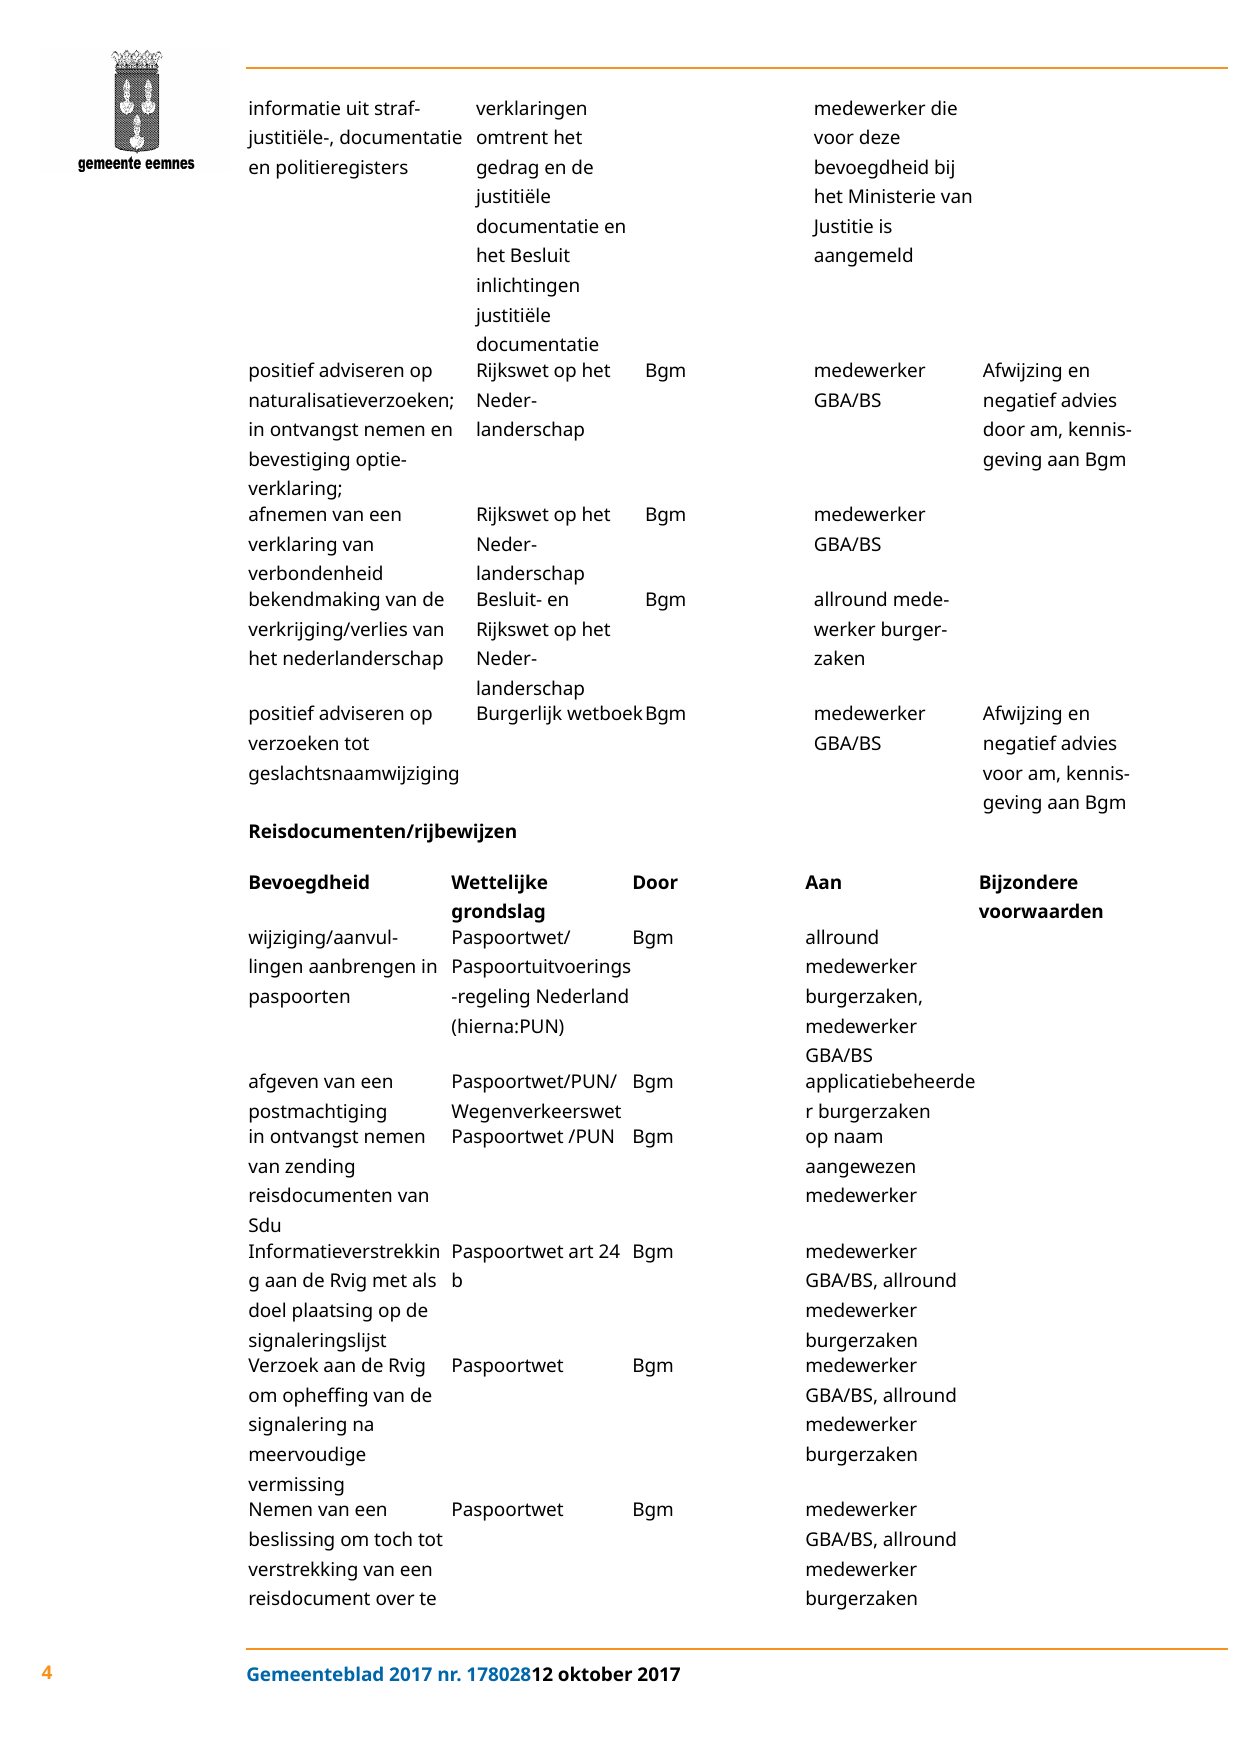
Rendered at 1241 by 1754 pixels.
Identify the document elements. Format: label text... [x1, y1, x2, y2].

table_cell Besluit- en Rijkswet op het Neder- landerschap [476, 586, 645, 701]
text Reisdocumenten/rijbewijzen [248, 818, 1152, 844]
table_cell Bgm [632, 1353, 805, 1497]
table_cell positief adviseren op naturalisatieverzoeken; in ontvangst nemen en bevestiging optie- verklaring; [248, 357, 476, 501]
table_cell Bgm [645, 586, 814, 701]
table_cell Bgm [645, 501, 814, 586]
table_cell [645, 95, 814, 357]
table_cell verklaringen omtrent het gedrag en de justitiële documentatie en het Besluit inlichtingen justitiële documentatie [476, 95, 645, 357]
table_cell op naam aangewezen medewerker [805, 1124, 978, 1238]
table_cell Paspoortwet art 24 b [451, 1238, 632, 1352]
table_cell [983, 586, 1152, 701]
table_cell Bgm [645, 701, 814, 815]
table_header Bevoegdheid [248, 869, 451, 924]
table_cell medewerker GBA/BS, allround medewerker burgerzaken [805, 1353, 978, 1497]
table_cell Rijkswet op het Neder- landerschap [476, 357, 645, 501]
table_cell Verzoek aan de Rvig om opheffing van de signalering na meervoudige vermissing [248, 1353, 451, 1497]
table_cell [979, 1124, 1152, 1238]
table_cell Bgm [632, 924, 805, 1068]
table_cell allround mede-werker burger- zaken [814, 586, 983, 701]
table_cell medewerker GBA/BS [814, 701, 983, 815]
table_cell Paspoortwet/PUN/ Wegenverkeerswet [451, 1068, 632, 1123]
table_cell Afwijzing en negatief advies door am, kennis- geving aan Bgm [983, 357, 1152, 501]
table_cell Bgm [632, 1497, 805, 1611]
table_header Aan [805, 869, 978, 924]
table_cell Burgerlijk wetboek [476, 701, 645, 815]
table_cell [979, 1497, 1152, 1611]
table_cell [983, 95, 1152, 357]
table_cell Paspoortwet [451, 1353, 632, 1497]
table_cell applicatiebeheerder burgerzaken [805, 1068, 978, 1123]
table_cell Paspoortwet [451, 1497, 632, 1611]
table_cell Paspoortwet /PUN [451, 1124, 632, 1238]
table_cell in ontvangst nemen van zending reisdocumenten van Sdu [248, 1124, 451, 1238]
table_cell [979, 1353, 1152, 1497]
table_cell afgeven van een postmachtiging [248, 1068, 451, 1123]
picture [41, 47, 231, 172]
table_cell medewerker GBA/BS, allround medewerker burgerzaken [805, 1238, 978, 1352]
table_header Door [632, 869, 805, 924]
table_cell [979, 1068, 1152, 1123]
table_cell Bgm [645, 357, 814, 501]
table_cell Nemen van een beslissing om toch tot verstrekking van een reisdocument over te [248, 1497, 451, 1611]
table_cell medewerker die voor deze bevoegdheid bij het Ministerie van Justitie is aangemeld [814, 95, 983, 357]
table_cell Bgm [632, 1238, 805, 1352]
table_cell [979, 1238, 1152, 1352]
table_cell allround medewerker burgerzaken, medewerker GBA/BS [805, 924, 978, 1068]
table_cell Rijkswet op het Neder- landerschap [476, 501, 645, 586]
table_cell afnemen van een verklaring van verbondenheid [248, 501, 476, 586]
table_header Bijzondere voorwaarden [979, 869, 1152, 924]
table_cell positief adviseren op verzoeken tot geslachtsnaamwijziging [248, 701, 476, 815]
table_cell Informatieverstrekking aan de Rvig met als doel plaatsing op de signaleringslijst [248, 1238, 451, 1352]
table_cell Afwijzing en negatief advies voor am, kennis- geving aan Bgm [983, 701, 1152, 815]
table_cell Paspoortwet/ Paspoortuitvoerings-regeling Nederland (hierna:PUN) [451, 924, 632, 1068]
table_cell [979, 924, 1152, 1068]
table_cell [983, 501, 1152, 586]
table_cell Bgm [632, 1124, 805, 1238]
table_header Wettelijke grondslag [451, 869, 632, 924]
table_cell medewerker GBA/BS, allround medewerker burgerzaken [805, 1497, 978, 1611]
table_cell informatie uit straf- justitiële-, documentatie en politieregisters [248, 95, 476, 357]
table_cell medewerker GBA/BS [814, 357, 983, 501]
table_cell wijziging/aanvul- lingen aanbrengen in paspoorten [248, 924, 451, 1068]
table_cell medewerker GBA/BS [814, 501, 983, 586]
table_cell bekendmaking van de verkrijging/verlies van het nederlanderschap [248, 586, 476, 701]
table_cell Bgm [632, 1068, 805, 1123]
